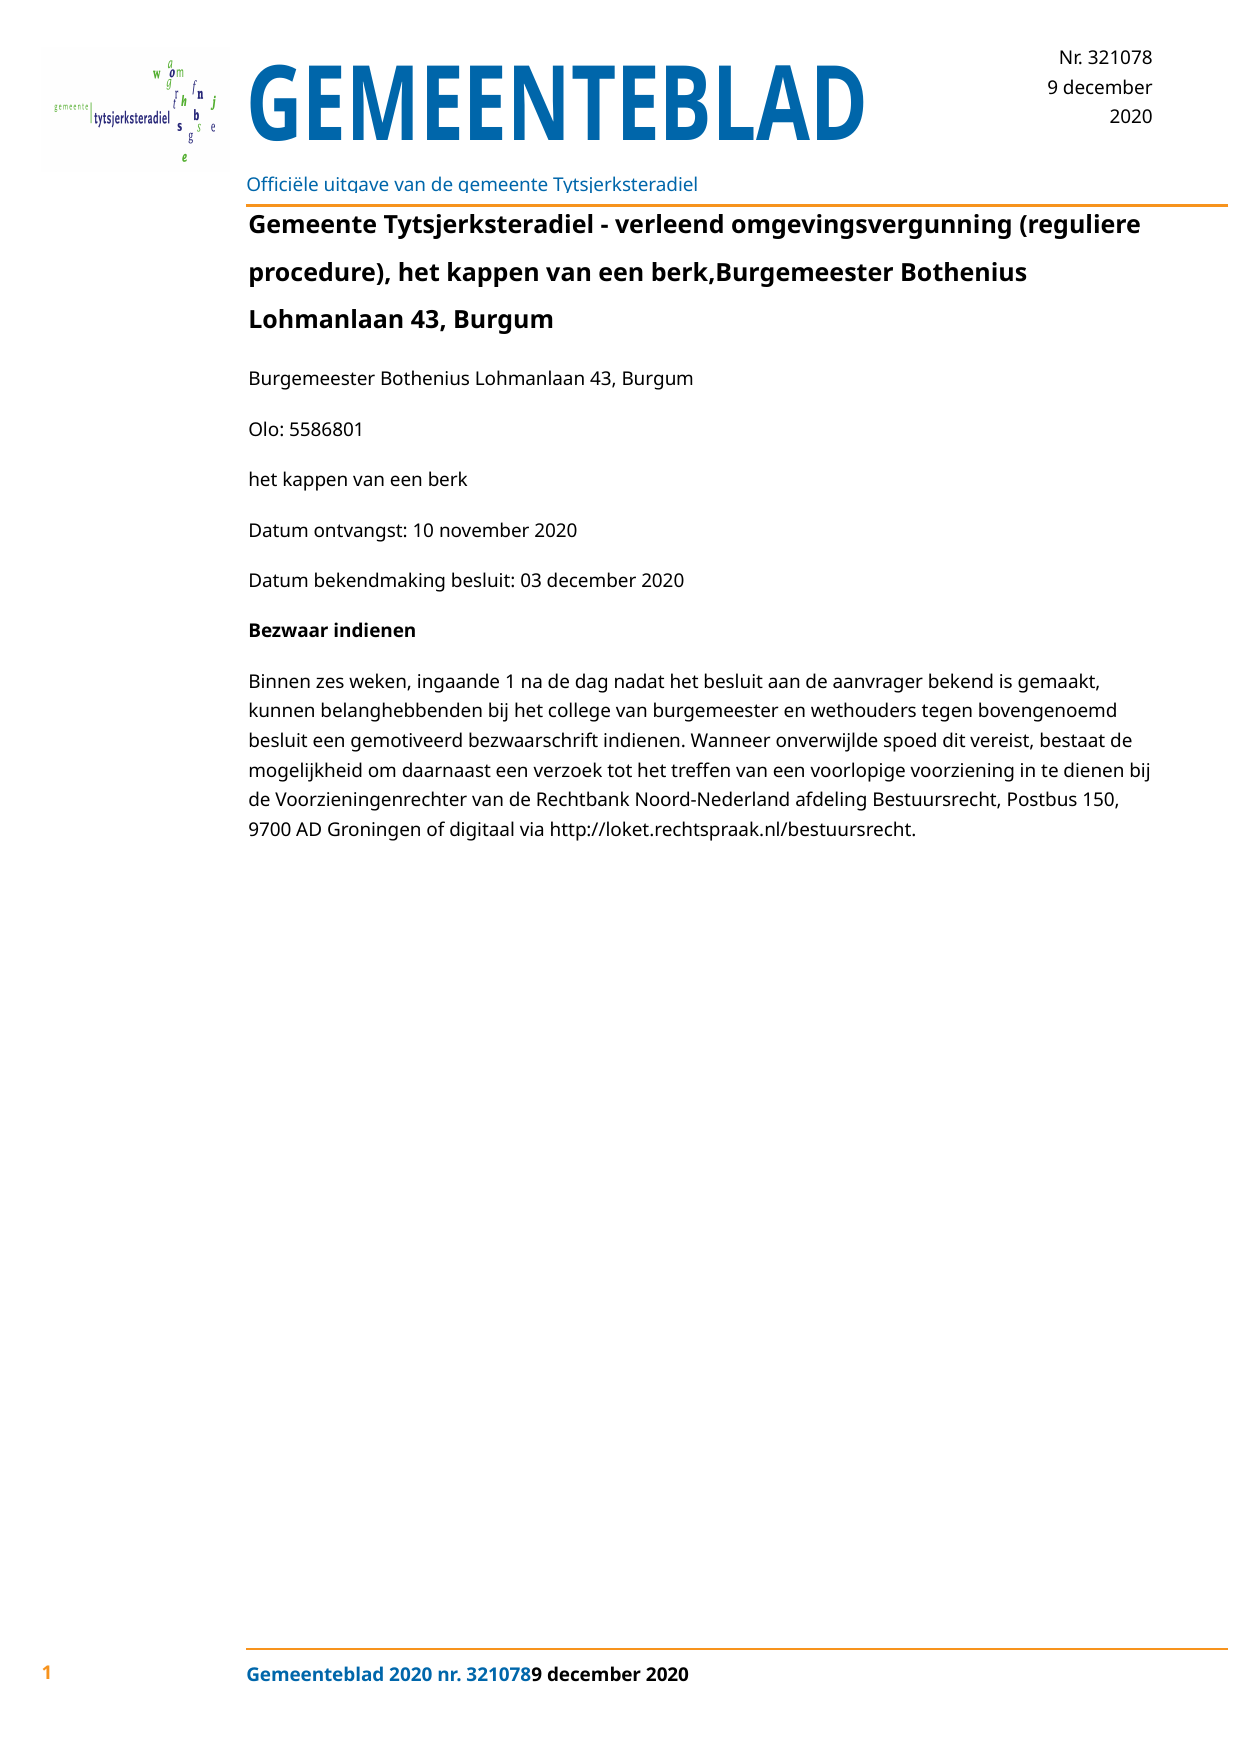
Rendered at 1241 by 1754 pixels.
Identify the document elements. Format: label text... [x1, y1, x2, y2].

text Datum ontvangst: 10 november 2020 [248, 517, 1152, 542]
text Binnen zes weken, ingaande 1 na de dag nadat het besluit aan de aanvrager bekend is gemaakt, kunnen belanghebbenden bij het college van burgemeester en wethouders tegen bovengenoemd besluit een gemotiveerd bezwaarschrift indienen. Wanneer onverwijlde spoed dit vereist, bestaat de mogelijkheid om daarnaast een verzoek tot het treffen van een voorlopige voorziening in te dienen bij de Voorzieningenrechter van de Rechtbank Noord-Nederland afdeling Bestuursrecht, Postbus 150, 9700 AD Groningen of digitaal via http://loket.rechtspraak.nl/bestuursrecht. [248, 668, 1152, 842]
picture [41, 47, 231, 172]
text het kappen van een berk [248, 466, 1152, 492]
text Datum bekendmaking besluit: 03 december 2020 [248, 567, 1152, 593]
text Burgemeester Bothenius Lohmanlaan 43, Burgum [248, 366, 1152, 391]
text Olo: 5586801 [248, 416, 1152, 442]
text Bezwaar indienen [248, 618, 1152, 643]
text Gemeente Tytsjerksteradiel - verleend omgevingsvergunning (reguliere procedure), het kappen van een berk,Burgemeester Bothenius Lohmanlaan 43, Burgum [248, 207, 1152, 336]
